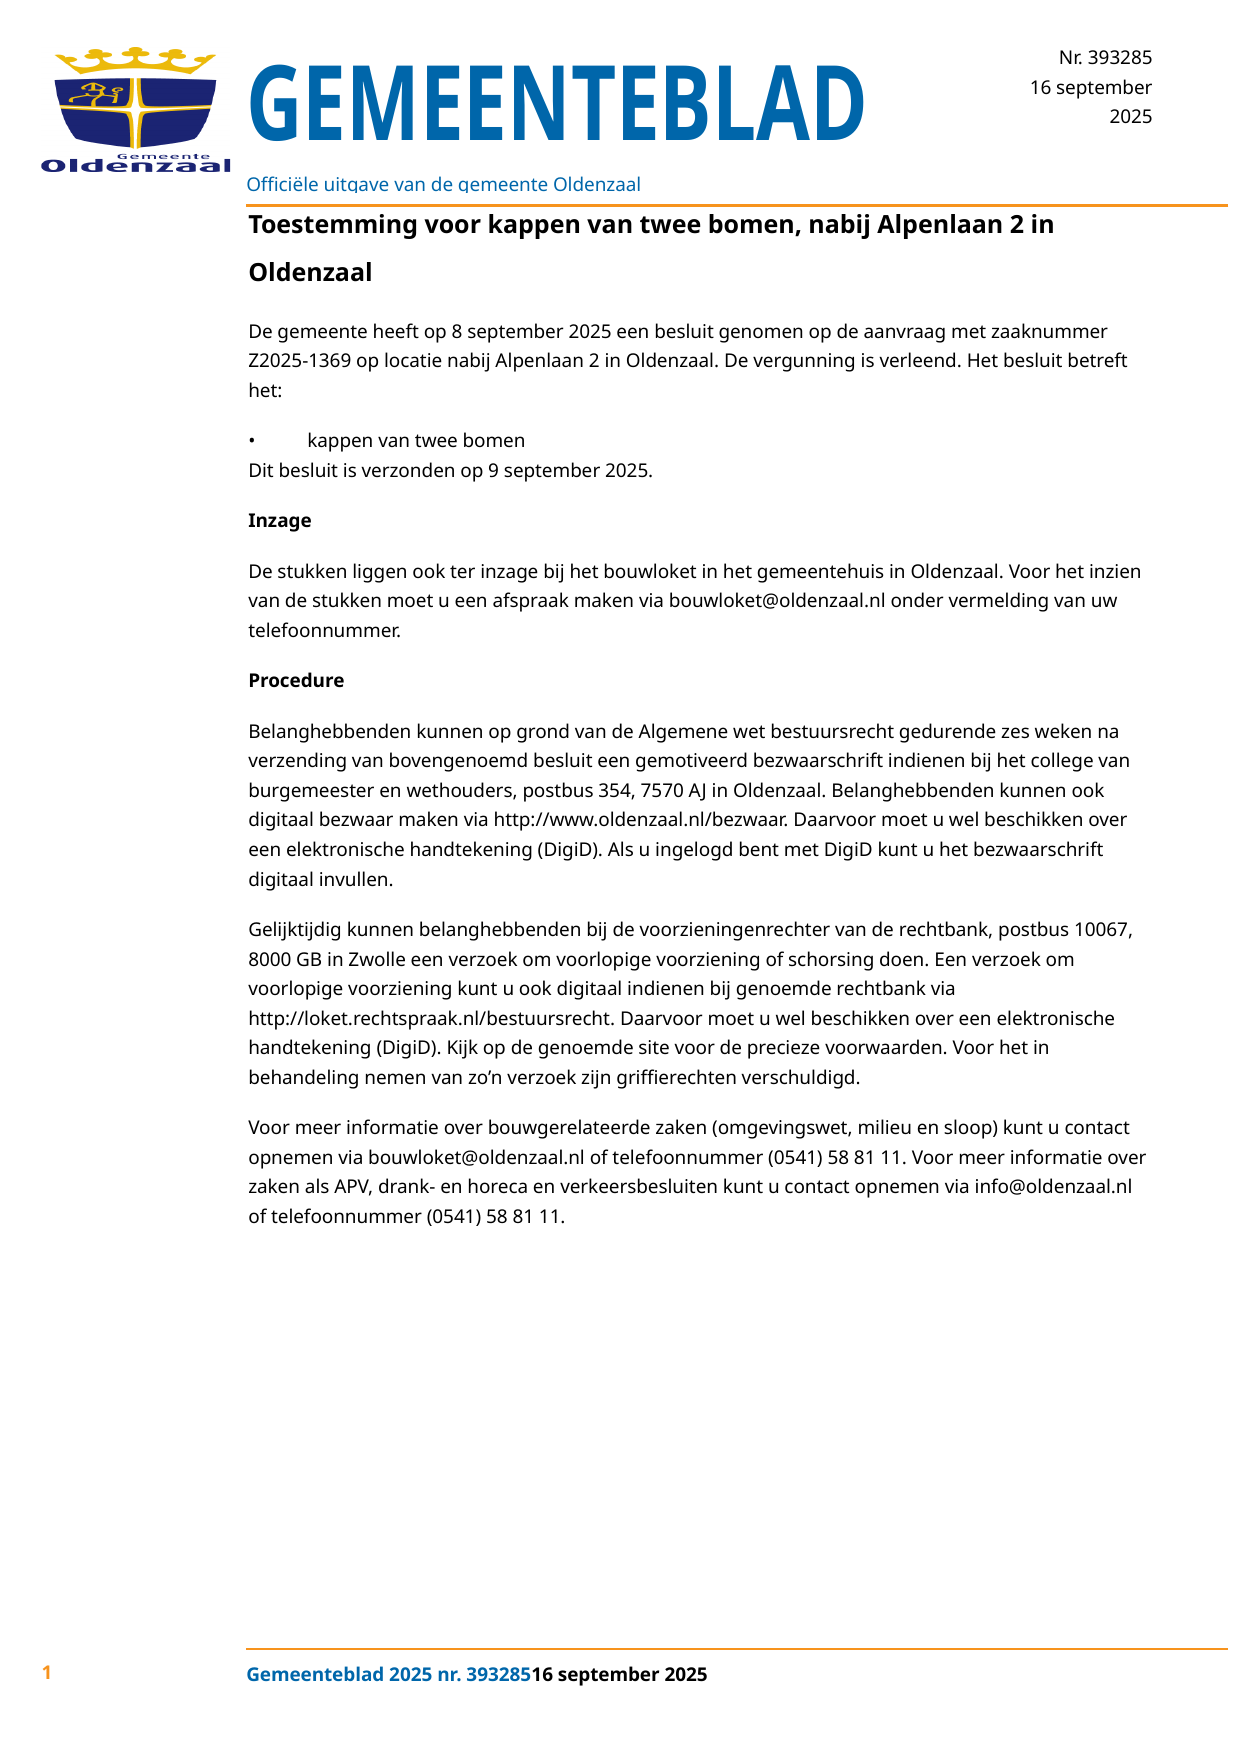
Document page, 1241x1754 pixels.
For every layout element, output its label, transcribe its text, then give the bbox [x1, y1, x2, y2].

text Belanghebbenden kunnen op grond van de Algemene wet bestuursrecht gedurende zes weken na verzending van bovengenoemd besluit een gemotiveerd bezwaarschrift indienen bij het college van burgemeester en wethouders, postbus 354, 7570 AJ in Oldenzaal. Belanghebbenden kunnen ook digitaal bezwaar maken via http://www.oldenzaal.nl/bezwaar. Daarvoor moet u wel beschikken over een elektronische handtekening (DigiD). Als u ingelogd bent met DigiD kunt u het bezwaarschrift digitaal invullen. [248, 718, 1152, 892]
picture [41, 47, 231, 172]
text De gemeente heeft op 8 september 2025 een besluit genomen op de aanvraag met zaaknummer Z2025-1369 op locatie nabij Alpenlaan 2 in Oldenzaal. De vergunning is verleend. Het besluit betreft het: [248, 318, 1152, 403]
text De stukken liggen ook ter inzage bij het bouwloket in het gemeentehuis in Oldenzaal. Voor het inzien van de stukken moet u een afspraak maken via bouwloket@oldenzaal.nl onder vermelding van uw telefoonnummer. [248, 558, 1152, 643]
text Gelijktijdig kunnen belanghebbenden bij de voorzieningenrechter van de rechtbank, postbus 10067, 8000 GB in Zwolle een verzoek om voorlopige voorziening of schorsing doen. Een verzoek om voorlopige voorziening kunt u ook digitaal indienen bij genoemde rechtbank via http://loket.rechtspraak.nl/bestuursrecht. Daarvoor moet u wel beschikken over een elektronische handtekening (DigiD). Kijk op de genoemde site voor de precieze voorwaarden. Voor het in behandeling nemen van zo’n verzoek zijn griffierechten verschuldigd. [248, 916, 1152, 1090]
text Inzage [248, 507, 1152, 533]
text Toestemming voor kappen van twee bomen, nabij Alpenlaan 2 in Oldenzaal [248, 207, 1152, 288]
text Procedure [248, 667, 1152, 693]
text Voor meer informatie over bouwgerelateerde zaken (omgevingswet, milieu en sloop) kunt u contact opnemen via bouwloket@oldenzaal.nl of telefoonnummer (0541) 58 81 11. Voor meer informatie over zaken als APV, drank- en horeca en verkeersbesluiten kunt u contact opnemen via info@oldenzaal.nl of telefoonnummer (0541) 58 81 11. [248, 1114, 1152, 1229]
text Dit besluit is verzonden op 9 september 2025. [248, 457, 1152, 483]
list kappen van twee bomen [248, 427, 1152, 453]
